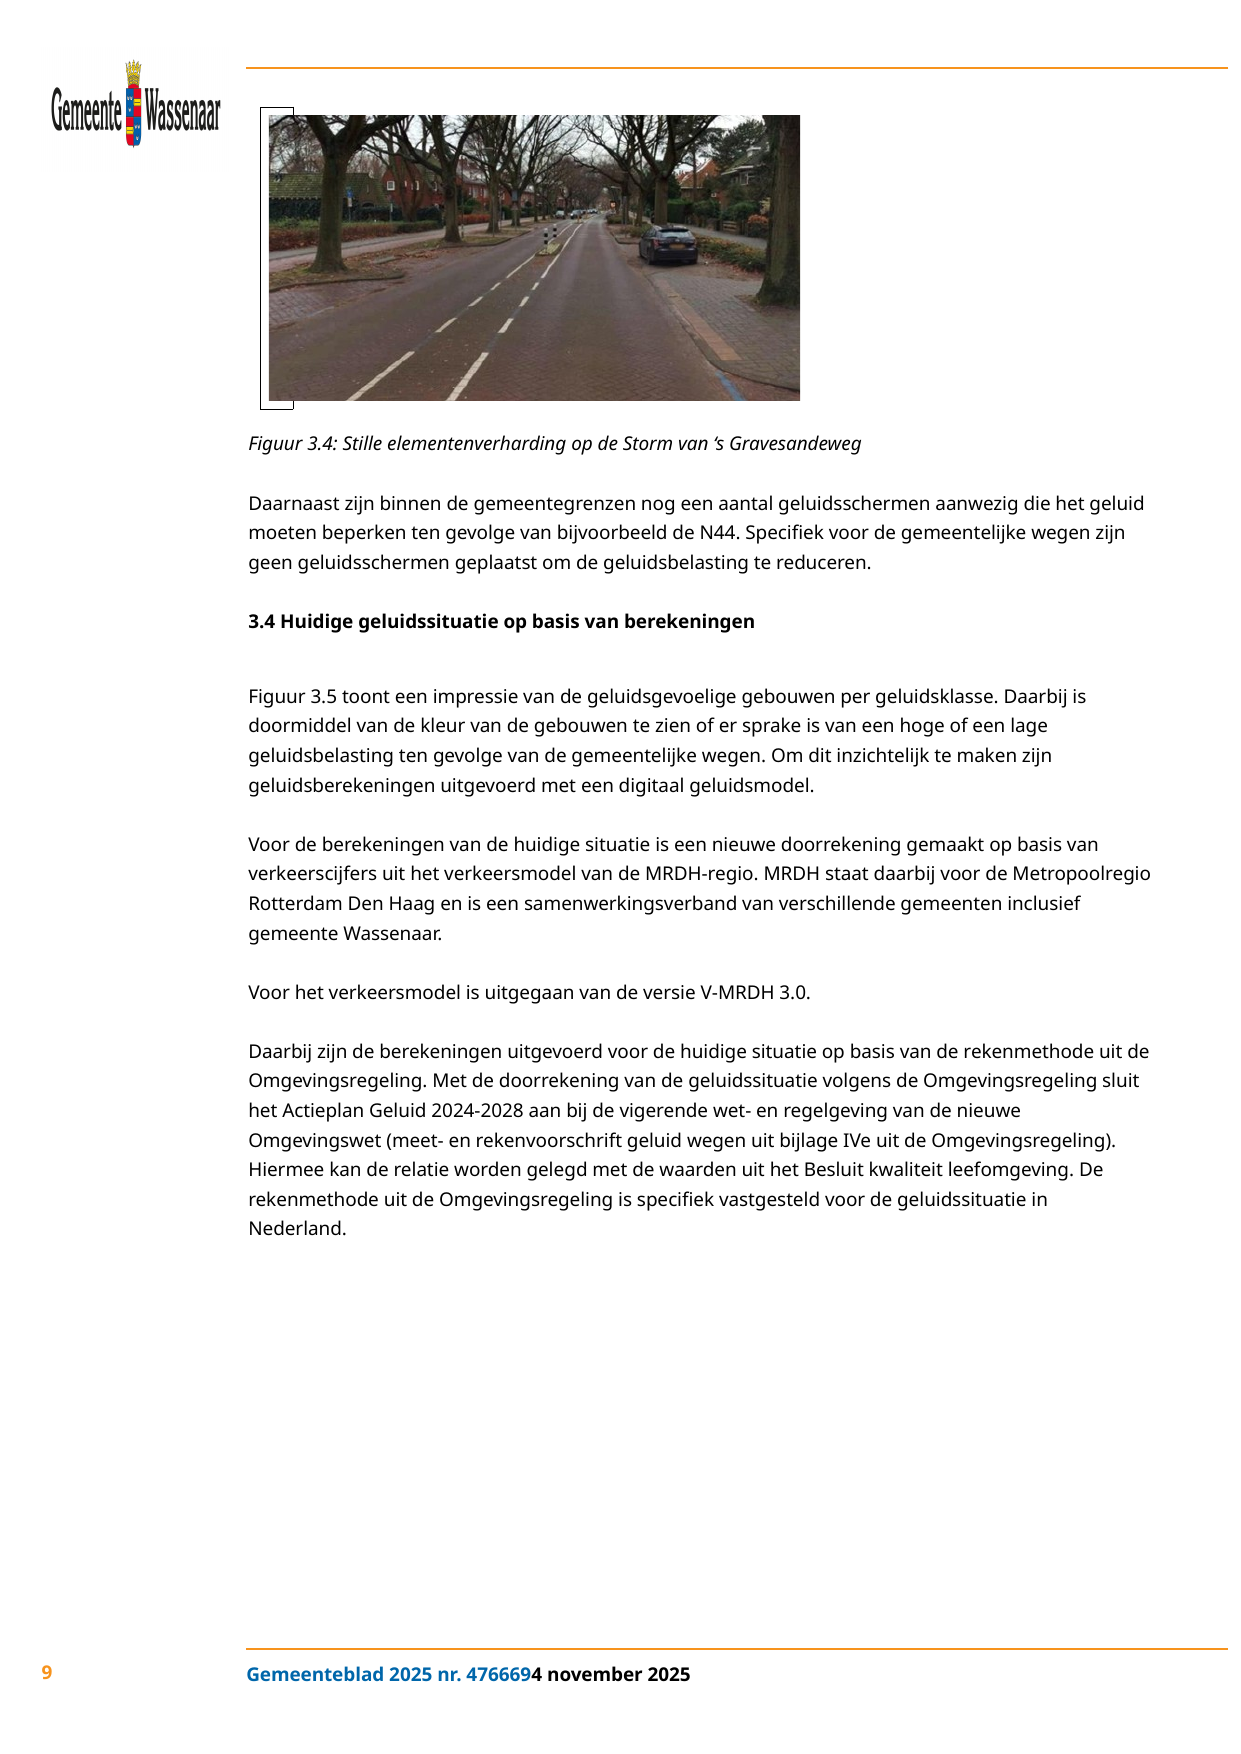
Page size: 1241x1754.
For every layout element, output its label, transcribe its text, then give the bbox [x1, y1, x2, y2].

text Figuur 3.4: Stille elementenverharding op de Storm van ‘s Gravesandeweg [248, 431, 1152, 456]
text Voor de berekeningen van de huidige situatie is een nieuwe doorrekening gemaakt op basis van verkeerscijfers uit het verkeersmodel van de MRDH-regio. MRDH staat daarbij voor de Metropoolregio Rotterdam Den Haag en is een samenwerkingsverband van verschillende gemeenten inclusief gemeente Wassenaar. [248, 831, 1152, 946]
text Figuur 3.5 toont een impressie van de geluidsgevoelige gebouwen per geluidsklasse. Daarbij is doormiddel van de kleur van de gebouwen te zien of er sprake is van een hoge of een lage geluidsbelasting ten gevolge van de gemeentelijke wegen. Om dit inzichtelijk te maken zijn geluidsberekeningen uitgevoerd met een digitaal geluidsmodel. [248, 683, 1152, 798]
text Daarnaast zijn binnen de gemeentegrenzen nog een aantal geluidsschermen aanwezig die het geluid moeten beperken ten gevolge van bijvoorbeeld de N44. Specifiek voor de gemeentelijke wegen zijn geen geluidsschermen geplaatst om de geluidsbelasting te reduceren. [248, 490, 1152, 575]
text 3.4 Huidige geluidssituatie op basis van berekeningen [248, 608, 1152, 634]
text Daarbij zijn de berekeningen uitgevoerd voor de huidige situatie op basis van de rekenmethode uit de Omgevingsregeling. Met de doorrekening van de geluidssituatie volgens de Omgevingsregeling sluit het Actieplan Geluid 2024-2028 aan bij de vigerende wet- en regelgeving van de nieuwe Omgevingswet (meet- en rekenvoorschrift geluid wegen uit bijlage IVe uit de Omgevingsregeling). Hiermee kan de relatie worden gelegd met de waarden uit het Besluit kwaliteit leefomgeving. De rekenmethode uit de Omgevingsregeling is specifiek vastgesteld voor de geluidssituatie in Nederland. [248, 1038, 1152, 1241]
picture [41, 47, 231, 172]
picture [268, 115, 801, 401]
text Voor het verkeersmodel is uitgegaan van de versie V-MRDH 3.0. [248, 979, 1152, 1005]
